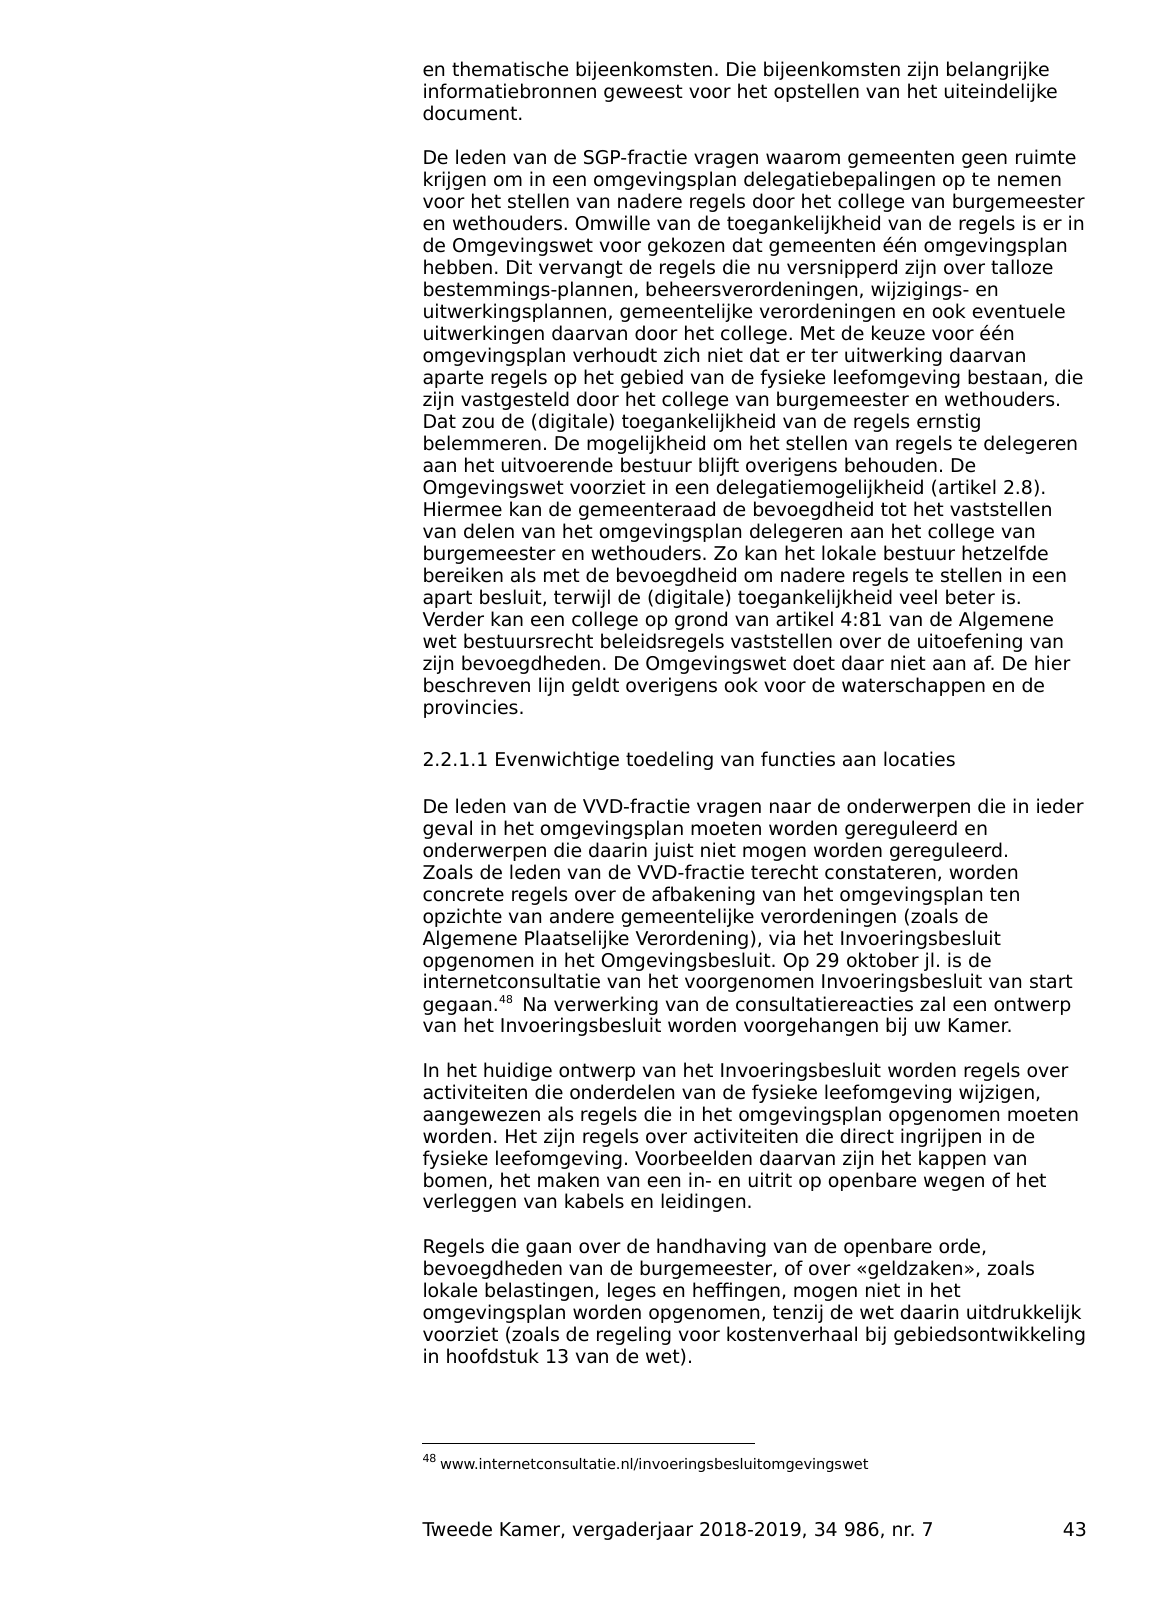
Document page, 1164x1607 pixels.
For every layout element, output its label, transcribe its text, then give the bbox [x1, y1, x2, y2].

text www.internetconsultatie.nl/invoeringsbesluitomgevingswet [422, 1452, 1087, 1474]
text Zoals de leden van de VVD-fractie terecht constateren, worden concrete regels over de afbakening van het omgevingsplan ten opzichte van andere gemeentelijke verordeningen (zoals de Algemene Plaatselijke Verordening), via het Invoeringsbesluit opgenomen in het Omgevingsbesluit. Op 29 oktober jl. is de internetconsultatie van het voorgenomen Invoeringsbesluit van start gegaan. Na verwerking van de consultatiereacties zal een ontwerp van het Invoeringsbesluit worden voorgehangen bij uw Kamer. [422, 862, 1087, 1037]
text Regels die gaan over de handhaving van de openbare orde, bevoegdheden van de burgemeester, of over «geldzaken», zoals lokale belastingen, leges en heffingen, mogen niet in het omgevingsplan worden opgenomen, tenzij de wet daarin uitdrukkelijk voorziet (zoals de regeling voor kostenverhaal bij gebiedsontwikkeling in hoofdstuk 13 van de wet). [422, 1236, 1087, 1367]
text De leden van de VVD-fractie vragen naar de onderwerpen die in ieder geval in het omgevingsplan moeten worden gereguleerd en onderwerpen die daarin juist niet mogen worden gereguleerd. [422, 796, 1087, 862]
text In het huidige ontwerp van het Invoeringsbesluit worden regels over activiteiten die onderdelen van de fysieke leefomgeving wijzigen, aangewezen als regels die in het omgevingsplan opgenomen moeten worden. Het zijn regels over activiteiten die direct ingrijpen in de fysieke leefomgeving. Voorbeelden daarvan zijn het kappen van bomen, het maken van een in- en uitrit op openbare wegen of het verleggen van kabels en leidingen. [422, 1059, 1087, 1213]
text en thematische bijeenkomsten. Die bijeenkomsten zijn belangrijke informatiebronnen geweest voor het opstellen van het uiteindelijke document. [422, 59, 1087, 125]
subtitle 2.2.1.1 Evenwichtige toedeling van functies aan locaties [422, 749, 1087, 771]
text De leden van de SGP-fractie vragen waarom gemeenten geen ruimte krijgen om in een omgevingsplan delegatiebepalingen op te nemen voor het stellen van nadere regels door het college van burgemeester en wethouders. Omwille van de toegankelijkheid van de regels is er in de Omgevingswet voor gekozen dat gemeenten één omgevingsplan hebben. Dit vervangt de regels die nu versnipperd zijn over talloze bestemmings-plannen, beheersverordeningen, wijzigings- en uitwerkingsplannen, gemeentelijke verordeningen en ook eventuele uitwerkingen daarvan door het college. Met de keuze voor één omgevingsplan verhoudt zich niet dat er ter uitwerking daarvan aparte regels op het gebied van de fysieke leefomgeving bestaan, die zijn vastgesteld door het college van burgemeester en wethouders. Dat zou de (digitale) toegankelijkheid van de regels ernstig belemmeren. De mogelijkheid om het stellen van regels te delegeren aan het uitvoerende bestuur blijft overigens behouden. De Omgevingswet voorziet in een delegatiemogelijkheid (artikel 2.8). Hiermee kan de gemeenteraad de bevoegdheid tot het vaststellen van delen van het omgevingsplan delegeren aan het college van burgemeester en wethouders. Zo kan het lokale bestuur hetzelfde bereiken als met de bevoegdheid om nadere regels te stellen in een apart besluit, terwijl de (digitale) toegankelijkheid veel beter is. Verder kan een college op grond van artikel 4:81 van de Algemene wet bestuursrecht beleidsregels vaststellen over de uitoefening van zijn bevoegdheden. De Omgevingswet doet daar niet aan af. De hier beschreven lijn geldt overigens ook voor de waterschappen en de provincies. [422, 147, 1087, 719]
